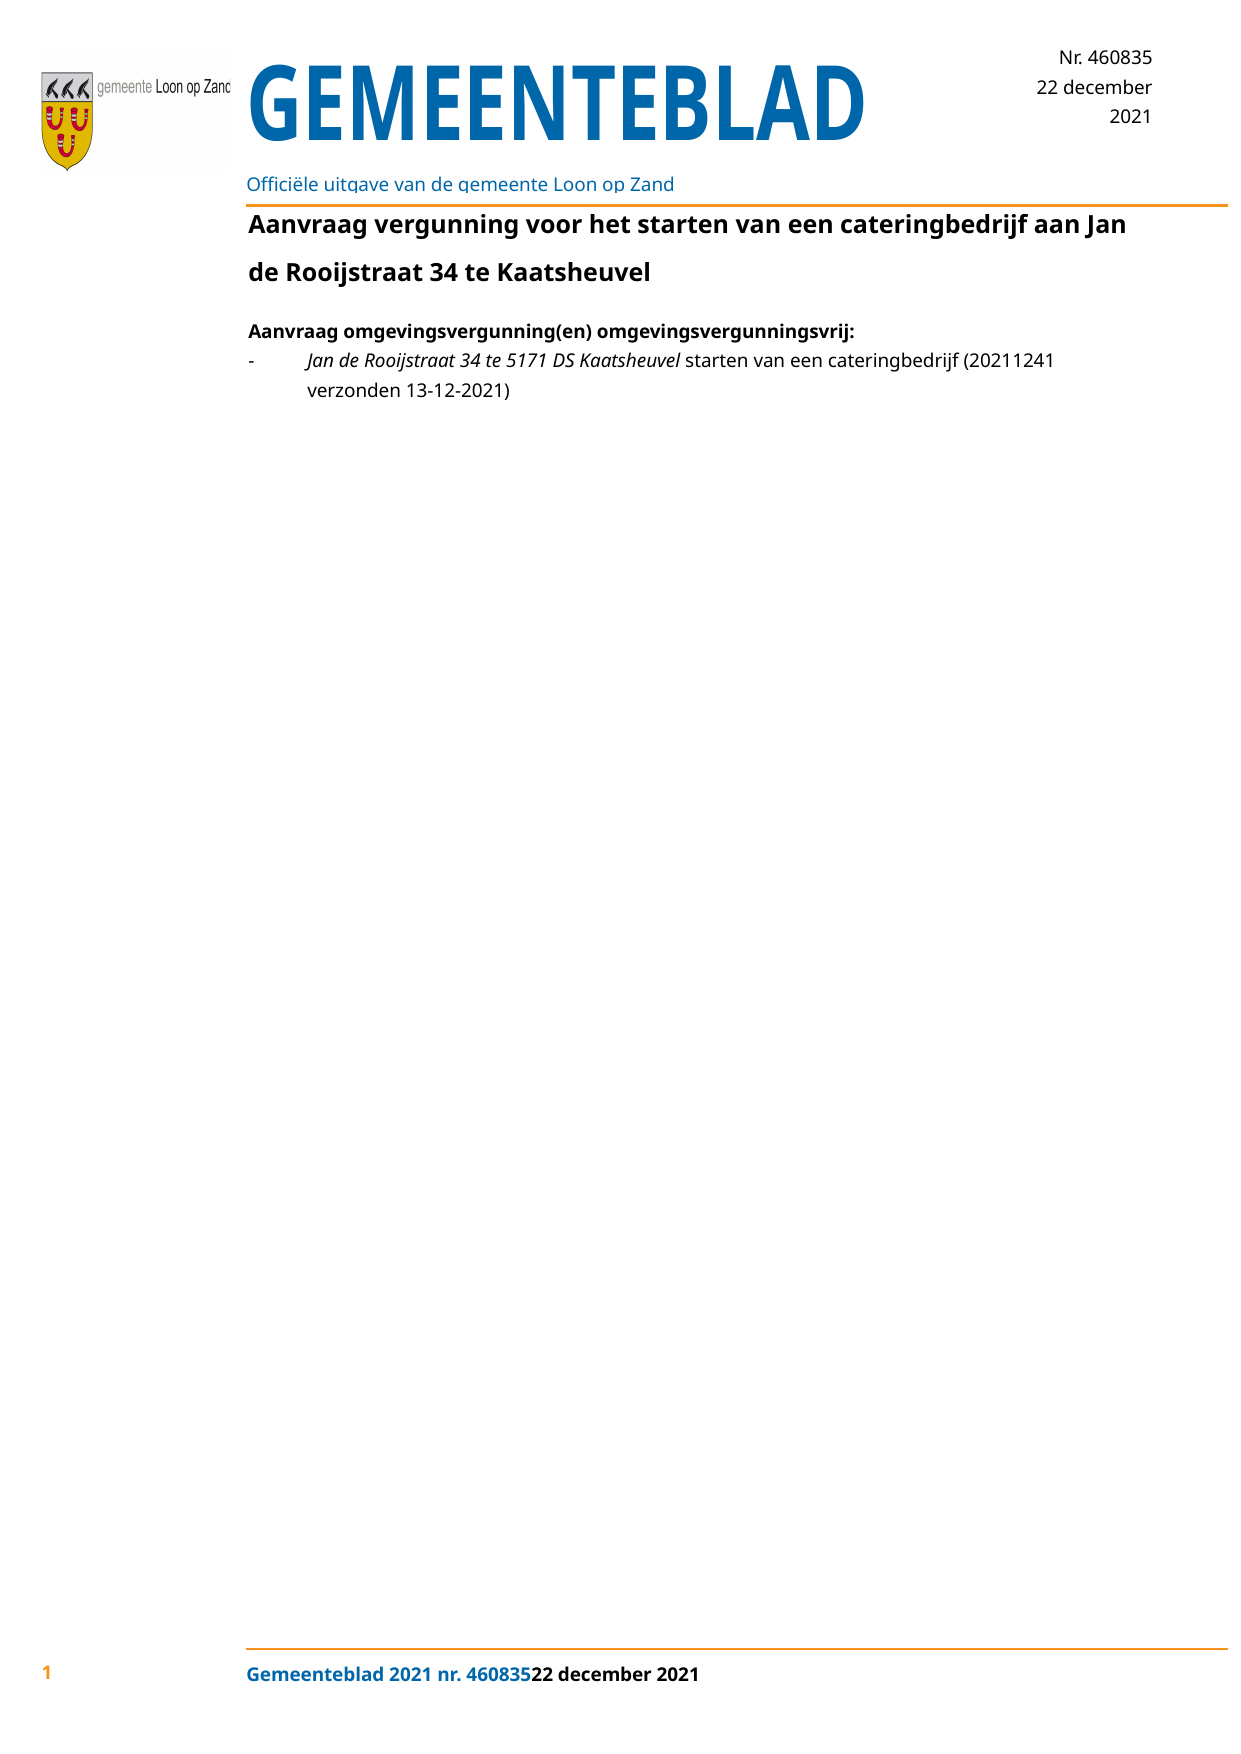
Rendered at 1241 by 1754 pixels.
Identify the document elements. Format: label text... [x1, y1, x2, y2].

text Aanvraag vergunning voor het starten van een cateringbedrijf aan Jan de Rooijstraat 34 te Kaatsheuvel [248, 207, 1152, 288]
picture [41, 47, 231, 172]
text Aanvraag omgevingsvergunning(en) omgevingsvergunningsvrij: [248, 318, 1152, 344]
list Jan de Rooijstraat 34 te 5171 DS Kaatsheuvel starten van een cateringbedrijf (20211241 verzonden 13-12-2021) [248, 347, 1152, 403]
